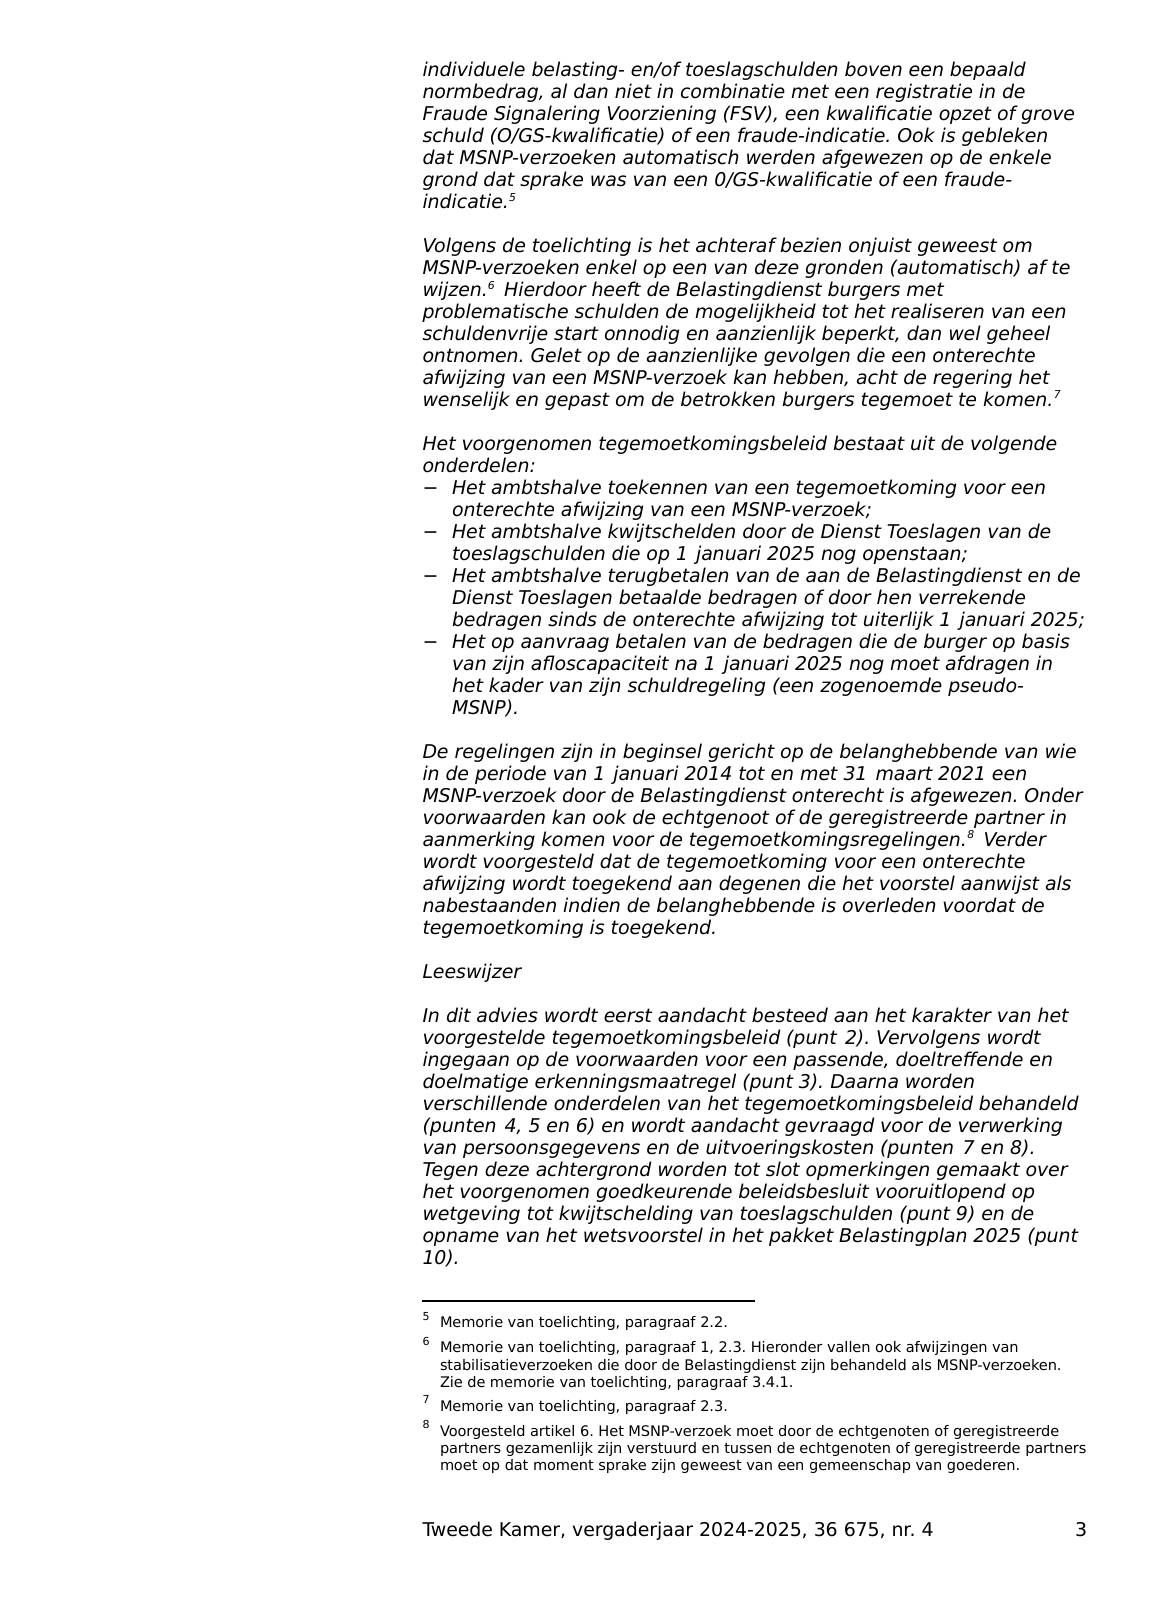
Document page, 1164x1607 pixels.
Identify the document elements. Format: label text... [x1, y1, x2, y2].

text − Het ambtshalve kwijtschelden door de Dienst Toeslagen van de toeslagschulden die op 1 januari 2025 nog openstaan; [422, 521, 1087, 565]
text individuele belasting- en/of toeslagschulden boven een bepaald normbedrag, al dan niet in combinatie met een registratie in de Fraude Signalering Voorziening (FSV), een kwalificatie opzet of grove schuld (O/GS-kwalificatie) of een fraude-indicatie. Ook is gebleken dat MSNP-verzoeken automatisch werden afgewezen op de enkele grond dat sprake was van een 0/GS-kwalificatie of een fraude-indicatie. [422, 59, 1087, 213]
text − Het op aanvraag betalen van de bedragen die de burger op basis van zijn afloscapaciteit na 1 januari 2025 nog moet afdragen in het kader van zijn schuldregeling (een zogenoemde pseudo-MSNP). [422, 631, 1087, 719]
text Memorie van toelichting, paragraaf 2.2. [422, 1310, 1087, 1332]
text − Het ambtshalve terugbetalen van de aan de Belastingdienst en de Dienst Toeslagen betaalde bedragen of door hen verrekende bedragen sinds de onterechte afwijzing tot uiterlijk 1 januari 2025; [422, 565, 1087, 631]
text Memorie van toelichting, paragraaf 1, 2.3. Hieronder vallen ook afwijzingen van stabilisatieverzoeken die door de Belastingdienst zijn behandeld als MSNP-verzoeken. Zie de memorie van toelichting, paragraaf 3.4.1. [422, 1335, 1087, 1391]
text In dit advies wordt eerst aandacht besteed aan het karakter van het voorgestelde tegemoetkomingsbeleid (punt 2). Vervolgens wordt ingegaan op de voorwaarden voor een passende, doeltreffende en doelmatige erkenningsmaatregel (punt 3). Daarna worden verschillende onderdelen van het tegemoetkomingsbeleid behandeld (punten 4, 5 en 6) en wordt aandacht gevraagd voor de verwerking van persoonsgegevens en de uitvoeringskosten (punten 7 en 8). Tegen deze achtergrond worden tot slot opmerkingen gemaakt over het voorgenomen goedkeurende beleidsbesluit vooruitlopend op wetgeving tot kwijtschelding van toeslagschulden (punt 9) en de opname van het wetsvoorstel in het pakket Belastingplan 2025 (punt 10). [422, 1005, 1087, 1269]
text Memorie van toelichting, paragraaf 2.3. [422, 1393, 1087, 1416]
subtitle Leeswijzer [422, 961, 1087, 983]
text De regelingen zijn in beginsel gericht op de belanghebbende van wie in de periode van 1 januari 2014 tot en met 31 maart 2021 een MSNP-verzoek door de Belastingdienst onterecht is afgewezen. Onder voorwaarden kan ook de echtgenoot of de geregistreerde partner in aanmerking komen voor de tegemoetkomingsregelingen. Verder wordt voorgesteld dat de tegemoetkoming voor een onterechte afwijzing wordt toegekend aan degenen die het voorstel aanwijst als nabestaanden indien de belanghebbende is overleden voordat de tegemoetkoming is toegekend. [422, 741, 1087, 939]
text Het voorgenomen tegemoetkomingsbeleid bestaat uit de volgende onderdelen: [422, 433, 1087, 477]
text Voorgesteld artikel 6. Het MSNP-verzoek moet door de echtgenoten of geregistreerde partners gezamenlijk zijn verstuurd en tussen de echtgenoten of geregistreerde partners moet op dat moment sprake zijn geweest van een gemeenschap van goederen. [422, 1418, 1087, 1474]
text Volgens de toelichting is het achteraf bezien onjuist geweest om MSNP-verzoeken enkel op een van deze gronden (automatisch) af te wijzen. Hierdoor heeft de Belastingdienst burgers met problematische schulden de mogelijkheid tot het realiseren van een schuldenvrije start onnodig en aanzienlijk beperkt, dan wel geheel ontnomen. Gelet op de aanzienlijke gevolgen die een onterechte afwijzing van een MSNP-verzoek kan hebben, acht de regering het wenselijk en gepast om de betrokken burgers tegemoet te komen. [422, 235, 1087, 411]
text − Het ambtshalve toekennen van een tegemoetkoming voor een onterechte afwijzing van een MSNP-verzoek; [422, 477, 1087, 521]
